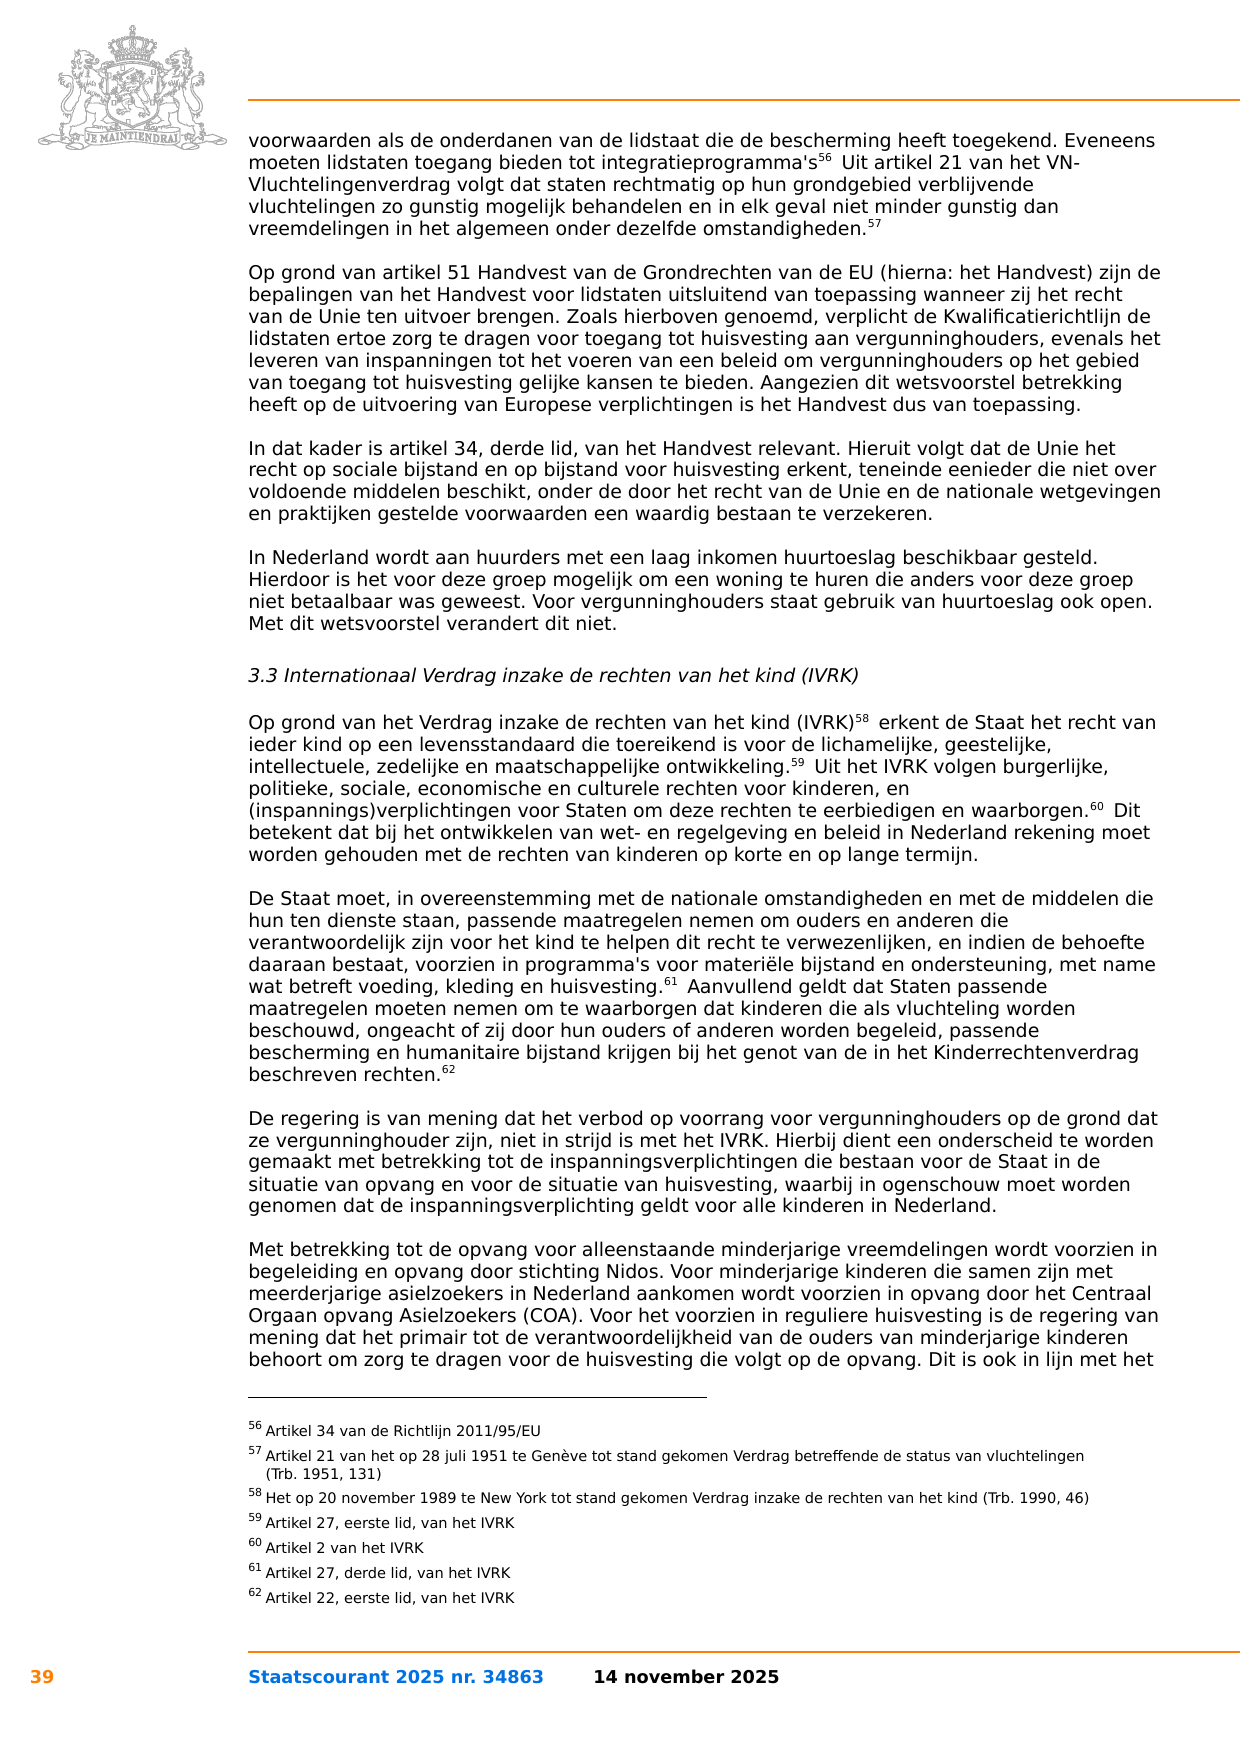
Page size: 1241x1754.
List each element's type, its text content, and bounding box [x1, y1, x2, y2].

subtitle 3.3 Internationaal Verdrag inzake de rechten van het kind (IVRK) [248, 665, 1163, 687]
picture [38, 25, 227, 150]
text De regering is van mening dat het verbod op voorrang voor vergunninghouders op de grond dat ze vergunninghouder zijn, niet in strijd is met het IVRK. Hierbij dient een onderscheid te worden gemaakt met betrekking tot de inspanningsverplichtingen die bestaan voor de Staat in de situatie van opvang en voor de situatie van huisvesting, waarbij in ogenschouw moet worden genomen dat de inspanningsverplichting geldt voor alle kinderen in Nederland. [248, 1107, 1163, 1217]
text Artikel 34 van de Richtlijn 2011/95/EU [248, 1419, 1163, 1441]
text Op grond van artikel 51 Handvest van de Grondrechten van de EU (hierna: het Handvest) zijn de bepalingen van het Handvest voor lidstaten uitsluitend van toepassing wanneer zij het recht van de Unie ten uitvoer brengen. Zoals hierboven genoemd, verplicht de Kwalificatierichtlijn de lidstaten ertoe zorg te dragen voor toegang tot huisvesting aan vergunninghouders, evenals het leveren van inspanningen tot het voeren van een beleid om vergunninghouders op het gebied van toegang tot huisvesting gelijke kansen te bieden. Aangezien dit wetsvoorstel betrekking heeft op de uitvoering van Europese verplichtingen is het Handvest dus van toepassing. [248, 262, 1163, 416]
text Artikel 22, eerste lid, van het IVRK [248, 1586, 1163, 1608]
text Artikel 27, eerste lid, van het IVRK [248, 1511, 1163, 1533]
text voorwaarden als de onderdanen van de lidstaat die de bescherming heeft toegekend. Eveneens moeten lidstaten toegang bieden tot integratieprogramma's Uit artikel 21 van het VN-Vluchtelingenverdrag volgt dat staten rechtmatig op hun grondgebied verblijvende vluchtelingen zo gunstig mogelijk behandelen en in elk geval niet minder gunstig dan vreemdelingen in het algemeen onder dezelfde omstandigheden. [248, 130, 1163, 240]
text Artikel 2 van het IVRK [248, 1536, 1163, 1558]
text Het op 20 november 1989 te New York tot stand gekomen Verdrag inzake de rechten van het kind (Trb. 1990, 46) [248, 1486, 1163, 1508]
text Met betrekking tot de opvang voor alleenstaande minderjarige vreemdelingen wordt voorzien in begeleiding en opvang door stichting Nidos. Voor minderjarige kinderen die samen zijn met meerderjarige asielzoekers in Nederland aankomen wordt voorzien in opvang door het Centraal Orgaan opvang Asielzoekers (COA). Voor het voorzien in reguliere huisvesting is de regering van mening dat het primair tot de verantwoordelijkheid van de ouders van minderjarige kinderen behoort om zorg te dragen voor de huisvesting die volgt op de opvang. Dit is ook in lijn met het [248, 1239, 1163, 1371]
text In Nederland wordt aan huurders met een laag inkomen huurtoeslag beschikbaar gesteld. Hierdoor is het voor deze groep mogelijk om een woning te huren die anders voor deze groep niet betaalbaar was geweest. Voor vergunninghouders staat gebruik van huurtoeslag ook open. Met dit wetsvoorstel verandert dit niet. [248, 547, 1163, 635]
text Artikel 27, derde lid, van het IVRK [248, 1561, 1163, 1583]
text Op grond van het Verdrag inzake de rechten van het kind (IVRK) erkent de Staat het recht van ieder kind op een levensstandaard die toereikend is voor de lichamelijke, geestelijke, intellectuele, zedelijke en maatschappelijke ontwikkeling. Uit het IVRK volgen burgerlijke, politieke, sociale, economische en culturele rechten voor kinderen, en (inspannings)verplichtingen voor Staten om deze rechten te eerbiedigen en waarborgen. Dit betekent dat bij het ontwikkelen van wet- en regelgeving en beleid in Nederland rekening moet worden gehouden met de rechten van kinderen op korte en op lange termijn. [248, 712, 1163, 866]
text Artikel 21 van het op 28 juli 1951 te Genève tot stand gekomen Verdrag betreffende de status van vluchtelingen (Trb. 1951, 131) [248, 1444, 1163, 1483]
text In dat kader is artikel 34, derde lid, van het Handvest relevant. Hieruit volgt dat de Unie het recht op sociale bijstand en op bijstand voor huisvesting erkent, teneinde eenieder die niet over voldoende middelen beschikt, onder de door het recht van de Unie en de nationale wetgevingen en praktijken gestelde voorwaarden een waardig bestaan te verzekeren. [248, 437, 1163, 525]
text De Staat moet, in overeenstemming met de nationale omstandigheden en met de middelen die hun ten dienste staan, passende maatregelen nemen om ouders en anderen die verantwoordelijk zijn voor het kind te helpen dit recht te verwezenlijken, en indien de behoefte daaraan bestaat, voorzien in programma's voor materiële bijstand en ondersteuning, met name wat betreft voeding, kleding en huisvesting. Aanvullend geldt dat Staten passende maatregelen moeten nemen om te waarborgen dat kinderen die als vluchteling worden beschouwd, ongeacht of zij door hun ouders of anderen worden begeleid, passende bescherming en humanitaire bijstand krijgen bij het genot van de in het Kinderrechtenverdrag beschreven rechten. [248, 888, 1163, 1086]
